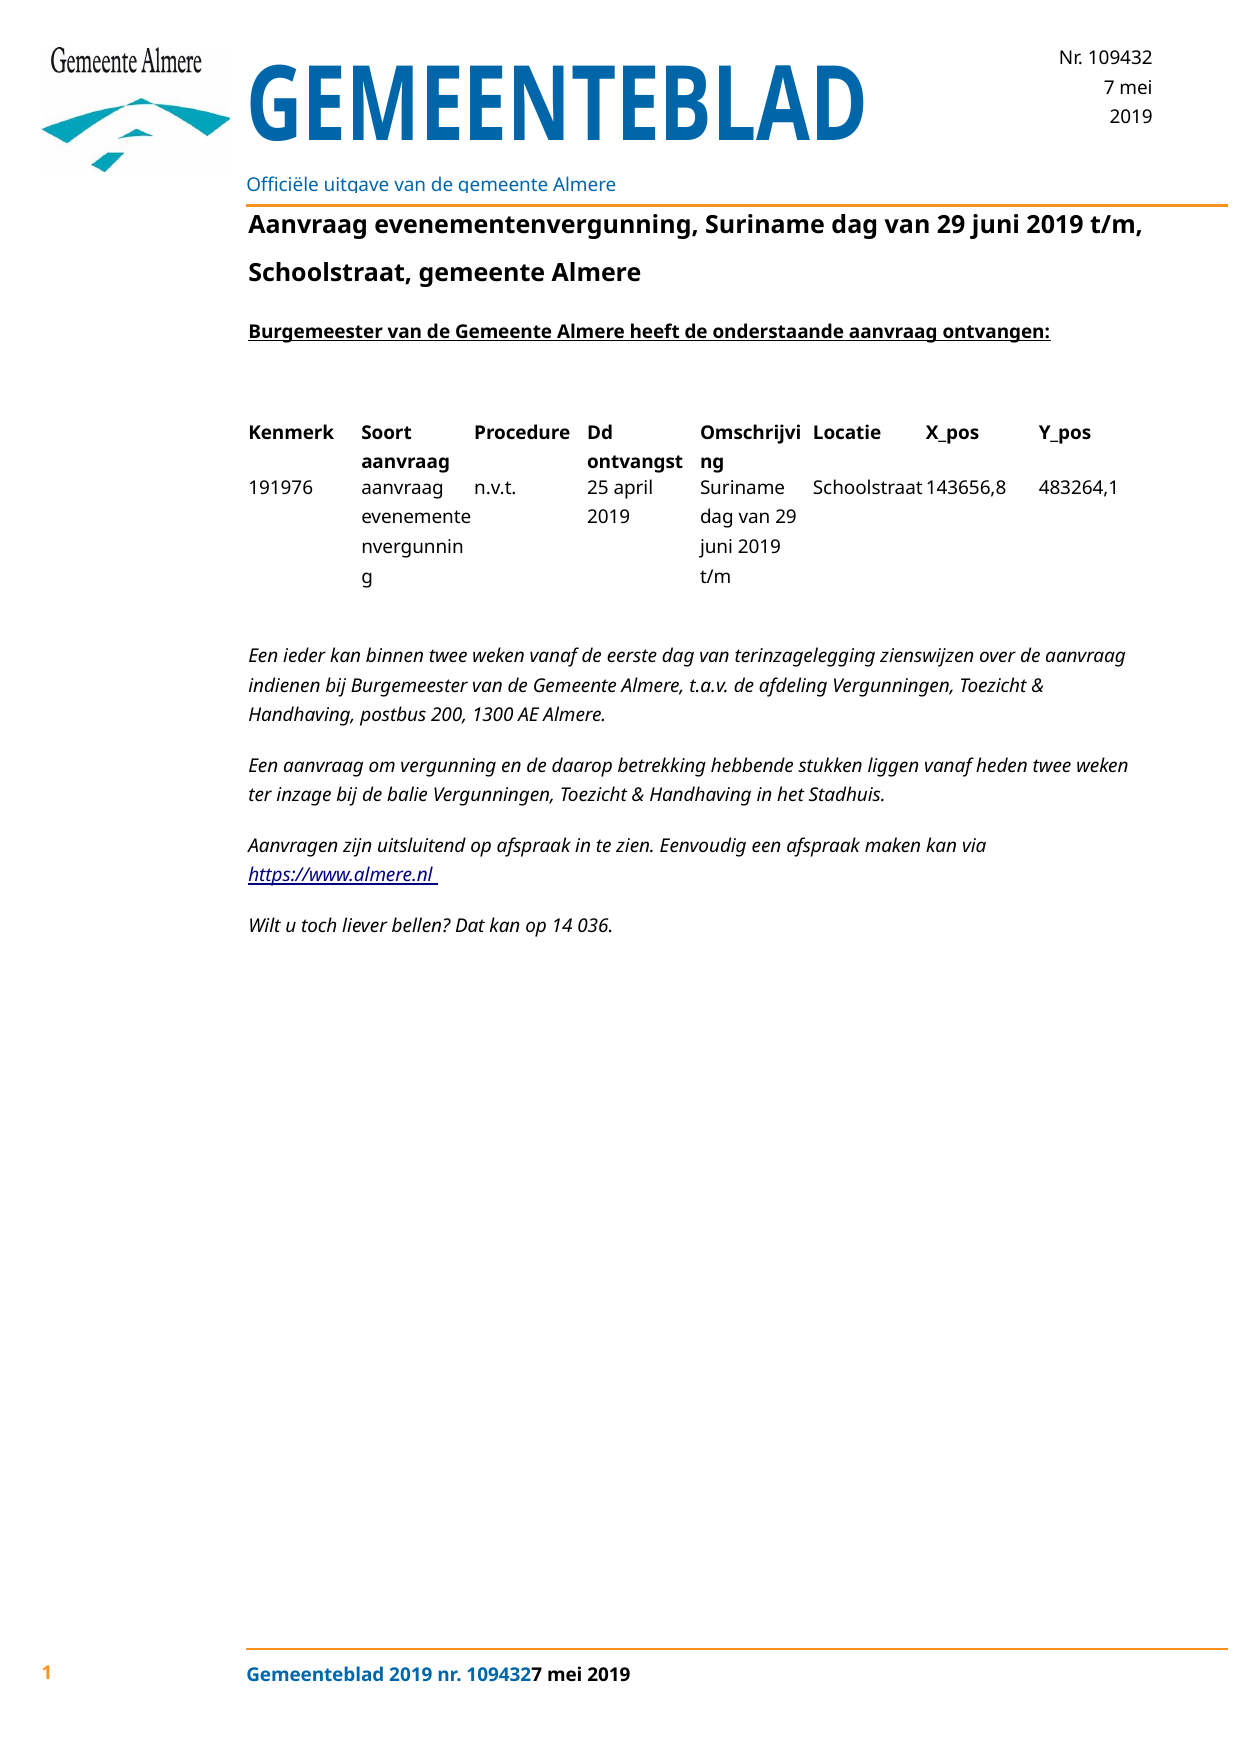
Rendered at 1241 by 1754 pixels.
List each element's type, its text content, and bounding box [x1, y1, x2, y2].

table_cell 483264,1 [1039, 474, 1152, 589]
table_header Soort aanvraag [361, 419, 474, 474]
text Aanvragen zijn uitsluitend op afspraak in te zien. Eenvoudig een afspraak maken kan via https://www.almere.nl [248, 832, 1152, 887]
text Een aanvraag om vergunning en de daarop betrekking hebbende stukken liggen vanaf heden twee weken ter inzage bij de balie Vergunningen, Toezicht & Handhaving in het Stadhuis. [248, 752, 1152, 807]
text Wilt u toch liever bellen? Dat kan op 14 036. [248, 912, 1152, 938]
table_cell Schoolstraat [813, 474, 926, 589]
text Een ieder kan binnen twee weken vanaf de eerste dag van terinzagelegging zienswijzen over de aanvraag indienen bij Burgemeester van de Gemeente Almere, t.a.v. de afdeling Vergunningen, Toezicht & Handhaving, postbus 200, 1300 AE Almere. [248, 642, 1152, 727]
table_cell 143656,8 [926, 474, 1038, 589]
table_header Dd ontvangst [587, 419, 700, 474]
table_header Kenmerk [248, 419, 361, 474]
table_header Y_pos [1039, 419, 1152, 474]
text Aanvraag evenementenvergunning, Suriname dag van 29 juni 2019 t/m, Schoolstraat, gemeente Almere [248, 207, 1152, 288]
table_cell Suriname dag van 29 juni 2019 t/m [700, 474, 813, 589]
table_header Omschrijving [700, 419, 813, 474]
table_cell n.v.t. [474, 474, 587, 589]
table_header X_pos [926, 419, 1038, 474]
text Burgemeester van de Gemeente Almere heeft de onderstaande aanvraag ontvangen: [248, 318, 1152, 344]
table_cell aanvraag evenementenvergunning [361, 474, 474, 589]
picture [41, 47, 231, 172]
table_header Locatie [813, 419, 926, 474]
table_header Procedure [474, 419, 587, 474]
table_cell 191976 [248, 474, 361, 589]
table_cell 25 april 2019 [587, 474, 700, 589]
